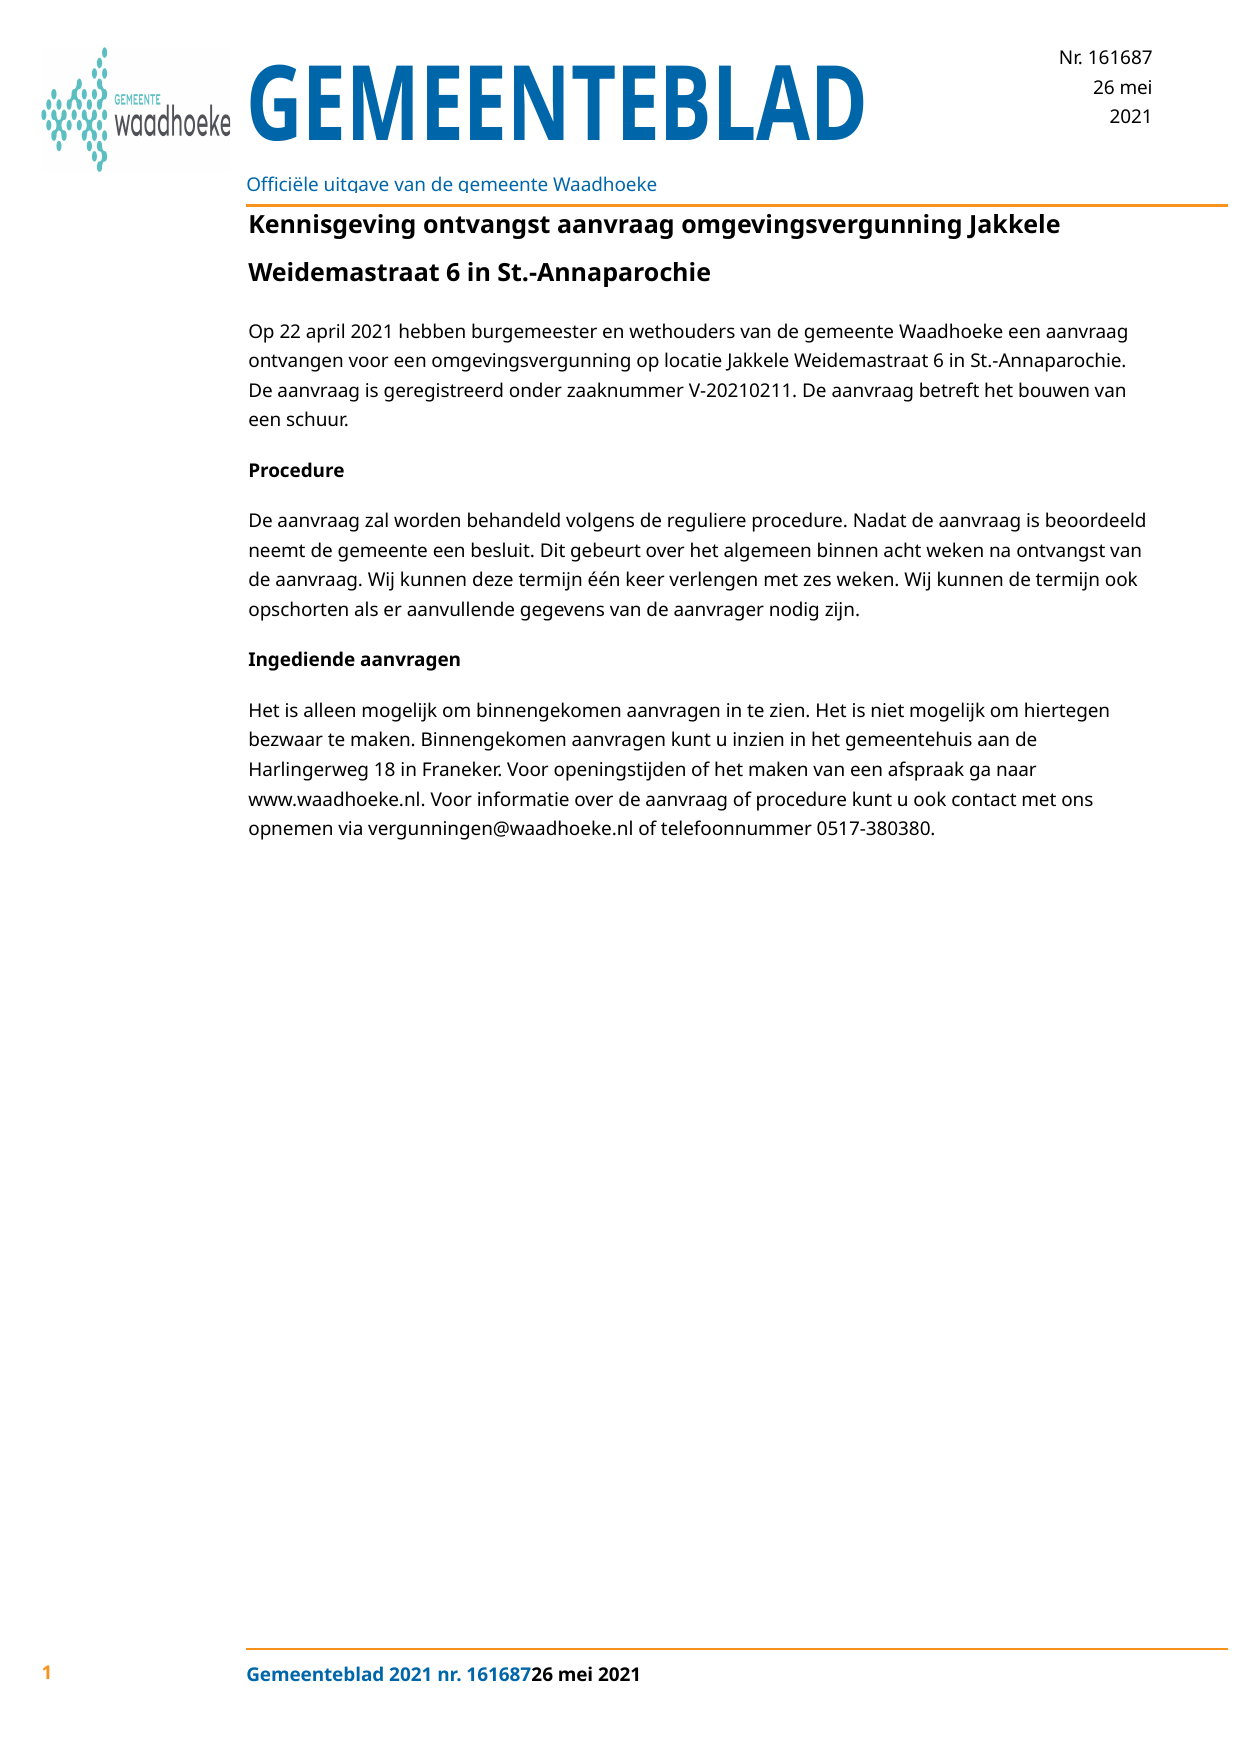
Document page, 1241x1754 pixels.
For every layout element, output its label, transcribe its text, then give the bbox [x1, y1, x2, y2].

text Op 22 april 2021 hebben burgemeester en wethouders van de gemeente Waadhoeke een aanvraag ontvangen voor een omgevingsvergunning op locatie Jakkele Weidemastraat 6 in St.-Annaparochie. De aanvraag is geregistreerd onder zaaknummer V-20210211. De aanvraag betreft het bouwen van een schuur. [248, 318, 1152, 432]
text Kennisgeving ontvangst aanvraag omgevingsvergunning Jakkele Weidemastraat 6 in St.-Annaparochie [248, 207, 1152, 288]
picture [41, 47, 231, 172]
text Het is alleen mogelijk om binnengekomen aanvragen in te zien. Het is niet mogelijk om hiertegen bezwaar te maken. Binnengekomen aanvragen kunt u inzien in het gemeentehuis aan de Harlingerweg 18 in Franeker. Voor openingstijden of het maken van een afspraak ga naar www.waadhoeke.nl. Voor informatie over de aanvraag of procedure kunt u ook contact met ons opnemen via vergunningen@waadhoeke.nl of telefoonnummer 0517-380380. [248, 697, 1152, 841]
text Ingediende aanvragen [248, 647, 1152, 672]
text Procedure [248, 457, 1152, 483]
text De aanvraag zal worden behandeld volgens de reguliere procedure. Nadat de aanvraag is beoordeeld neemt de gemeente een besluit. Dit gebeurt over het algemeen binnen acht weken na ontvangst van de aanvraag. Wij kunnen deze termijn één keer verlengen met zes weken. Wij kunnen de termijn ook opschorten als er aanvullende gegevens van de aanvrager nodig zijn. [248, 507, 1152, 622]
